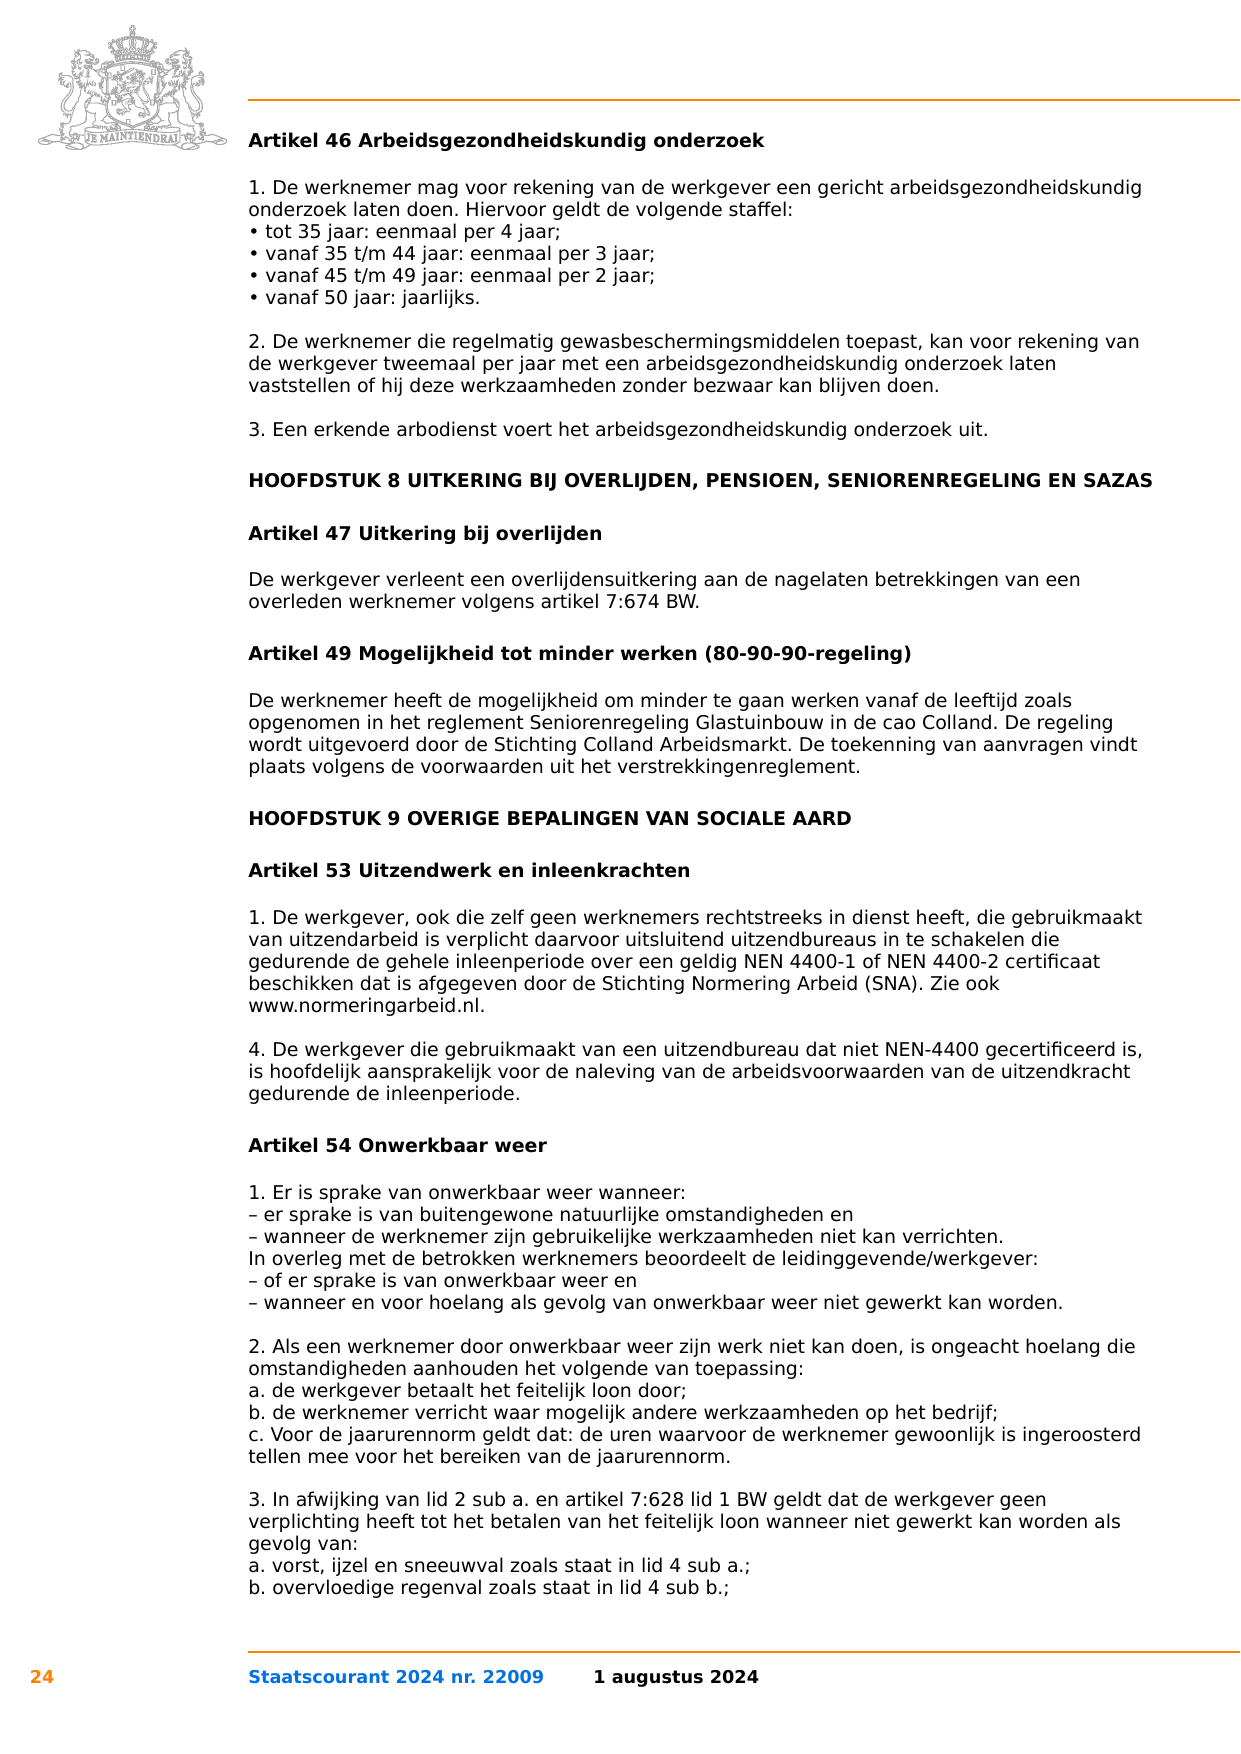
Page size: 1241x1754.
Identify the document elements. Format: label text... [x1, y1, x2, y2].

subtitle Artikel 53 Uitzendwerk en inleenkrachten [248, 860, 1163, 882]
text 2. Als een werknemer door onwerkbaar weer zijn werk niet kan doen, is ongeacht hoelang die omstandigheden aanhouden het volgende van toepassing: [248, 1336, 1163, 1379]
text 4. De werkgever die gebruikmaakt van een uitzendbureau dat niet NEN-4400 gecertificeerd is, is hoofdelijk aansprakelijk voor de naleving van de arbeidsvoorwaarden van de uitzendkracht gedurende de inleenperiode. [248, 1039, 1163, 1105]
text b. de werknemer verricht waar mogelijk andere werkzaamheden op het bedrijf; [248, 1402, 1163, 1423]
subtitle Artikel 54 Onwerkbaar weer [248, 1135, 1163, 1157]
picture [38, 25, 227, 150]
text c. Voor de jaarurennorm geldt dat: de uren waarvoor de werknemer gewoonlijk is ingeroosterd tellen mee voor het bereiken van de jaarurennorm. [248, 1423, 1163, 1467]
subtitle Artikel 49 Mogelijkheid tot minder werken (80-90-90-regeling) [248, 643, 1163, 665]
text • vanaf 45 t/m 49 jaar: eenmaal per 2 jaar; [248, 265, 1163, 287]
text – of er sprake is van onwerkbaar weer en [248, 1270, 1163, 1292]
text De werkgever verleent een overlijdensuitkering aan de nagelaten betrekkingen van een overleden werknemer volgens artikel 7:674 BW. [248, 569, 1163, 613]
text De werknemer heeft de mogelijkheid om minder te gaan werken vanaf de leeftijd zoals opgenomen in het reglement Seniorenregeling Glastuinbouw in de cao Colland. De regeling wordt uitgevoerd door de Stichting Colland Arbeidsmarkt. De toekenning van aanvragen vindt plaats volgens de voorwaarden uit het verstrekkingenreglement. [248, 690, 1163, 778]
text – wanneer en voor hoelang als gevolg van onwerkbaar weer niet gewerkt kan worden. [248, 1292, 1163, 1314]
text • vanaf 35 t/m 44 jaar: eenmaal per 3 jaar; [248, 243, 1163, 265]
text 3. Een erkende arbodienst voert het arbeidsgezondheidskundig onderzoek uit. [248, 418, 1163, 440]
text b. overvloedige regenval zoals staat in lid 4 sub b.; [248, 1577, 1163, 1599]
text – wanneer de werknemer zijn gebruikelijke werkzaamheden niet kan verrichten. [248, 1226, 1163, 1248]
text 1. Er is sprake van onwerkbaar weer wanneer: [248, 1182, 1163, 1204]
text • vanaf 50 jaar: jaarlijks. [248, 287, 1163, 309]
text In overleg met de betrokken werknemers beoordeelt de leidinggevende/werkgever: [248, 1248, 1163, 1270]
subtitle HOOFDSTUK 9 OVERIGE BEPALINGEN VAN SOCIALE AARD [248, 808, 1163, 830]
text 2. De werknemer die regelmatig gewasbeschermingsmiddelen toepast, kan voor rekening van de werkgever tweemaal per jaar met een arbeidsgezondheidskundig onderzoek laten vaststellen of hij deze werkzaamheden zonder bezwaar kan blijven doen. [248, 331, 1163, 397]
text a. de werkgever betaalt het feitelijk loon door; [248, 1379, 1163, 1402]
text 1. De werknemer mag voor rekening van de werkgever een gericht arbeidsgezondheidskundig onderzoek laten doen. Hiervoor geldt de volgende staffel: [248, 177, 1163, 221]
text 3. In afwijking van lid 2 sub a. en artikel 7:628 lid 1 BW geldt dat de werkgever geen verplichting heeft tot het betalen van het feitelijk loon wanneer niet gewerkt kan worden als gevolg van: [248, 1489, 1163, 1555]
text 1. De werkgever, ook die zelf geen werknemers rechtstreeks in dienst heeft, die gebruikmaakt van uitzendarbeid is verplicht daarvoor uitsluitend uitzendbureaus in te schakelen die gedurende de gehele inleenperiode over een geldig NEN 4400-1 of NEN 4400-2 certificaat beschikken dat is afgegeven door de Stichting Normering Arbeid (SNA). Zie ook www.normeringarbeid.nl. [248, 907, 1163, 1017]
subtitle Artikel 47 Uitkering bij overlijden [248, 522, 1163, 544]
subtitle HOOFDSTUK 8 UITKERING BIJ OVERLIJDEN, PENSIOEN, SENIORENREGELING EN SAZAS [248, 470, 1163, 492]
text • tot 35 jaar: eenmaal per 4 jaar; [248, 221, 1163, 243]
subtitle Artikel 46 Arbeidsgezondheidskundig onderzoek [248, 130, 1163, 152]
text – er sprake is van buitengewone natuurlijke omstandigheden en [248, 1204, 1163, 1226]
text a. vorst, ijzel en sneeuwval zoals staat in lid 4 sub a.; [248, 1555, 1163, 1577]
